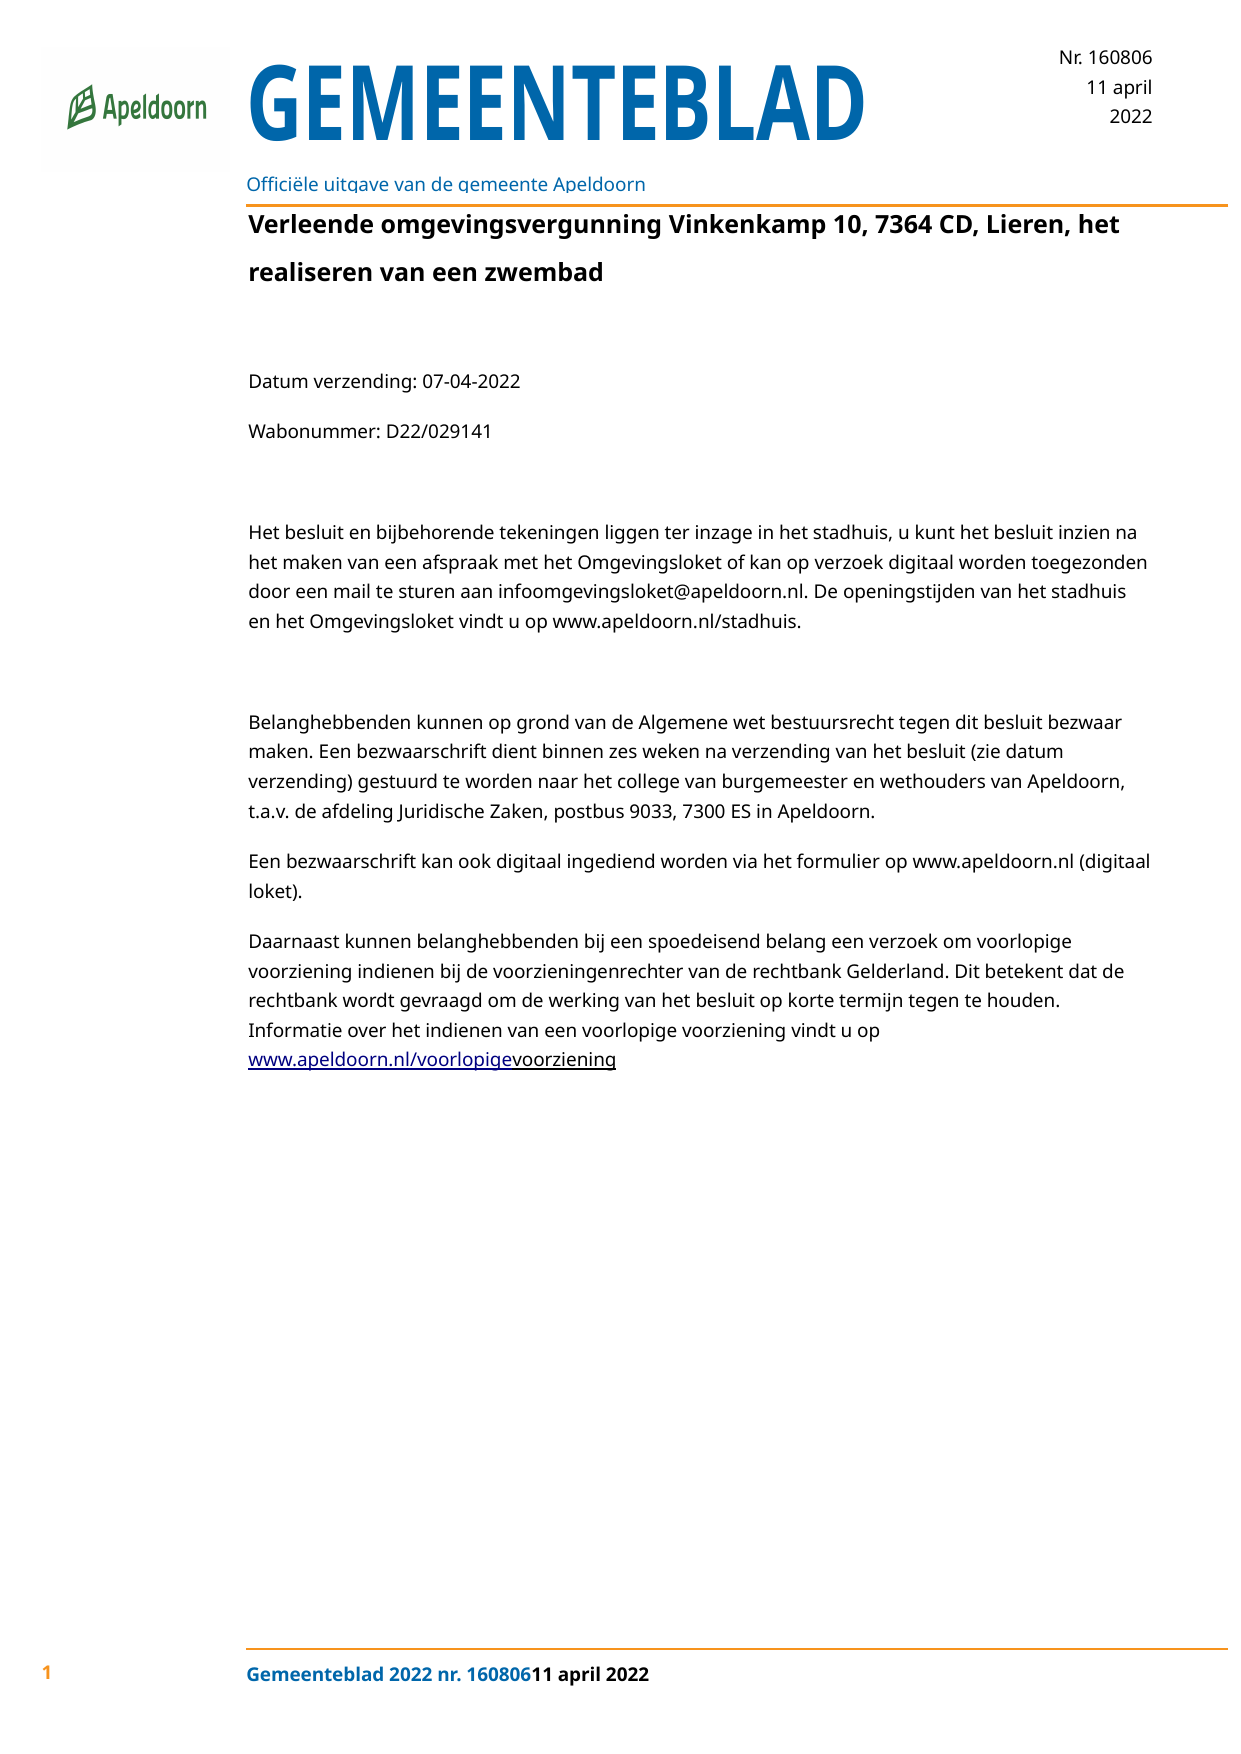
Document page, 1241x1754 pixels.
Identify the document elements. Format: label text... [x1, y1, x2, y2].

text Wabonummer: D22/029141 [248, 419, 1152, 444]
text Het besluit en bijbehorende tekeningen liggen ter inzage in het stadhuis, u kunt het besluit inzien na het maken van een afspraak met het Omgevingsloket of kan op verzoek digitaal worden toegezonden door een mail te sturen aan infoomgevingsloket@apeldoorn.nl. De openingstijden van het stadhuis en het Omgevingsloket vindt u op www.apeldoorn.nl/stadhuis. [248, 519, 1152, 634]
text Daarnaast kunnen belanghebbenden bij een spoedeisend belang een verzoek om voorlopige voorziening indienen bij de voorzieningenrechter van de rechtbank Gelderland. Dit betekent dat de rechtbank wordt gevraagd om de werking van het besluit op korte termijn tegen te houden. Informatie over het indienen van een voorlopige voorziening vindt u op www.apeldoorn.nl/voorlopigevoorziening [248, 928, 1152, 1072]
picture [41, 47, 231, 172]
text Datum verzending: 07-04-2022 [248, 368, 1152, 394]
text Verleende omgevingsvergunning Vinkenkamp 10, 7364 CD, Lieren, het realiseren van een zwembad [248, 207, 1152, 288]
text Een bezwaarschrift kan ook digitaal ingediend worden via het formulier op www.apeldoorn.nl (digitaal loket). [248, 848, 1152, 904]
text Belanghebbenden kunnen op grond van de Algemene wet bestuursrecht tegen dit besluit bezwaar maken. Een bezwaarschrift dient binnen zes weken na verzending van het besluit (zie datum verzending) gestuurd te worden naar het college van burgemeester en wethouders van Apeldoorn, t.a.v. de afdeling Juridische Zaken, postbus 9033, 7300 ES in Apeldoorn. [248, 709, 1152, 824]
